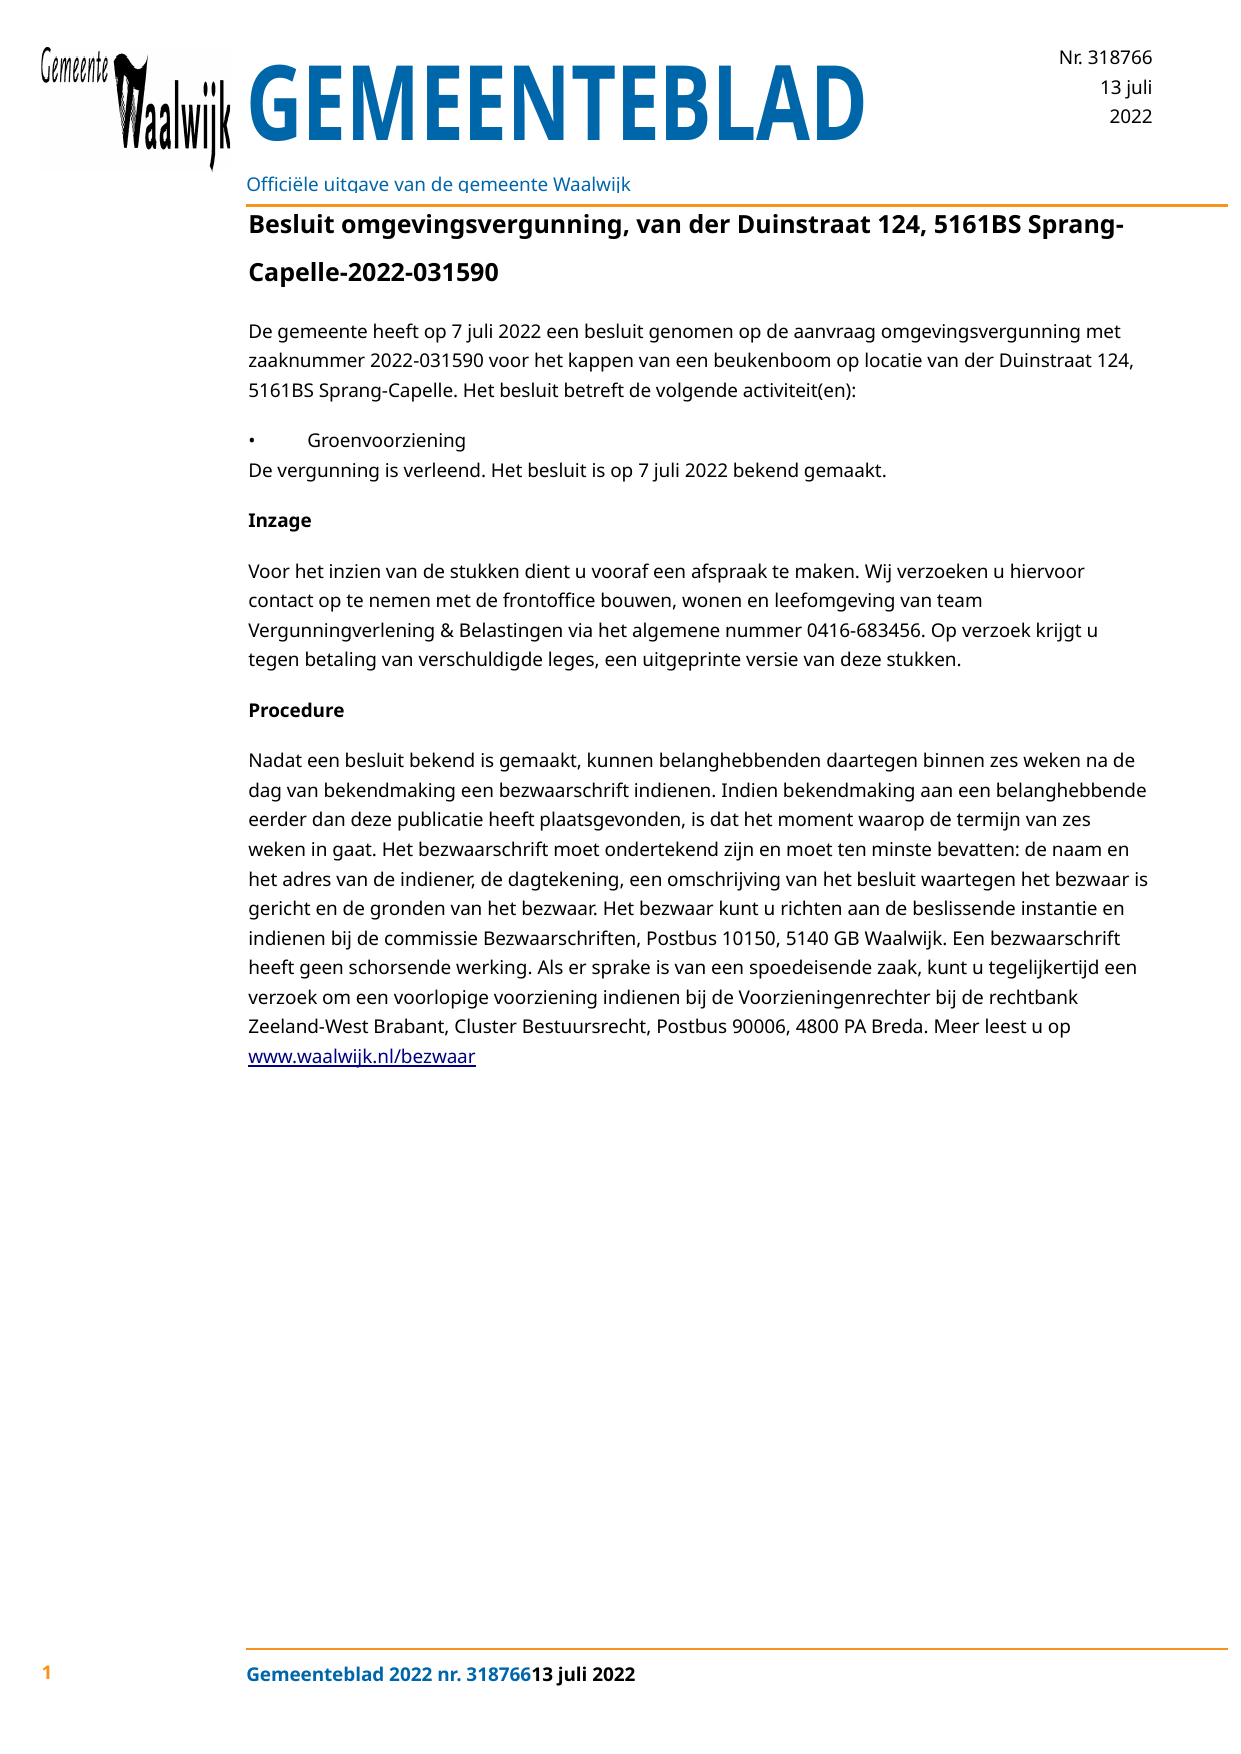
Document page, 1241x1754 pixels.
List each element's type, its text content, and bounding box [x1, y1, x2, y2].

text Besluit omgevingsvergunning, van der Duinstraat 124, 5161BS Sprang-Capelle-2022-031590 [248, 207, 1152, 288]
text Nadat een besluit bekend is gemaakt, kunnen belanghebbenden daartegen binnen zes weken na de dag van bekendmaking een bezwaarschrift indienen. Indien bekendmaking aan een belanghebbende eerder dan deze publicatie heeft plaatsgevonden, is dat het moment waarop de termijn van zes weken in gaat. Het bezwaarschrift moet ondertekend zijn en moet ten minste bevatten: de naam en het adres van de indiener, de dagtekening, een omschrijving van het besluit waartegen het bezwaar is gericht en de gronden van het bezwaar. Het bezwaar kunt u richten aan de beslissende instantie en indienen bij de commissie Bezwaarschriften, Postbus 10150, 5140 GB Waalwijk. Een bezwaarschrift heeft geen schorsende werking. Als er sprake is van een spoedeisende zaak, kunt u tegelijkertijd een verzoek om een voorlopige voorziening indienen bij de Voorzieningenrechter bij de rechtbank Zeeland-West Brabant, Cluster Bestuursrecht, Postbus 90006, 4800 PA Breda. Meer leest u op www.waalwijk.nl/bezwaar [248, 747, 1152, 1069]
text Procedure [248, 697, 1152, 723]
picture [41, 47, 231, 172]
text Inzage [248, 507, 1152, 533]
text De vergunning is verleend. Het besluit is op 7 juli 2022 bekend gemaakt. [248, 457, 1152, 483]
list Groenvoorziening [248, 427, 1152, 453]
text De gemeente heeft op 7 juli 2022 een besluit genomen op de aanvraag omgevingsvergunning met zaaknummer 2022-031590 voor het kappen van een beukenboom op locatie van der Duinstraat 124, 5161BS Sprang-Capelle. Het besluit betreft de volgende activiteit(en): [248, 318, 1152, 403]
text Voor het inzien van de stukken dient u vooraf een afspraak te maken. Wij verzoeken u hiervoor contact op te nemen met de frontoffice bouwen, wonen en leefomgeving van team Vergunningverlening & Belastingen via het algemene nummer 0416-683456. Op verzoek krijgt u tegen betaling van verschuldigde leges, een uitgeprinte versie van deze stukken. [248, 558, 1152, 672]
